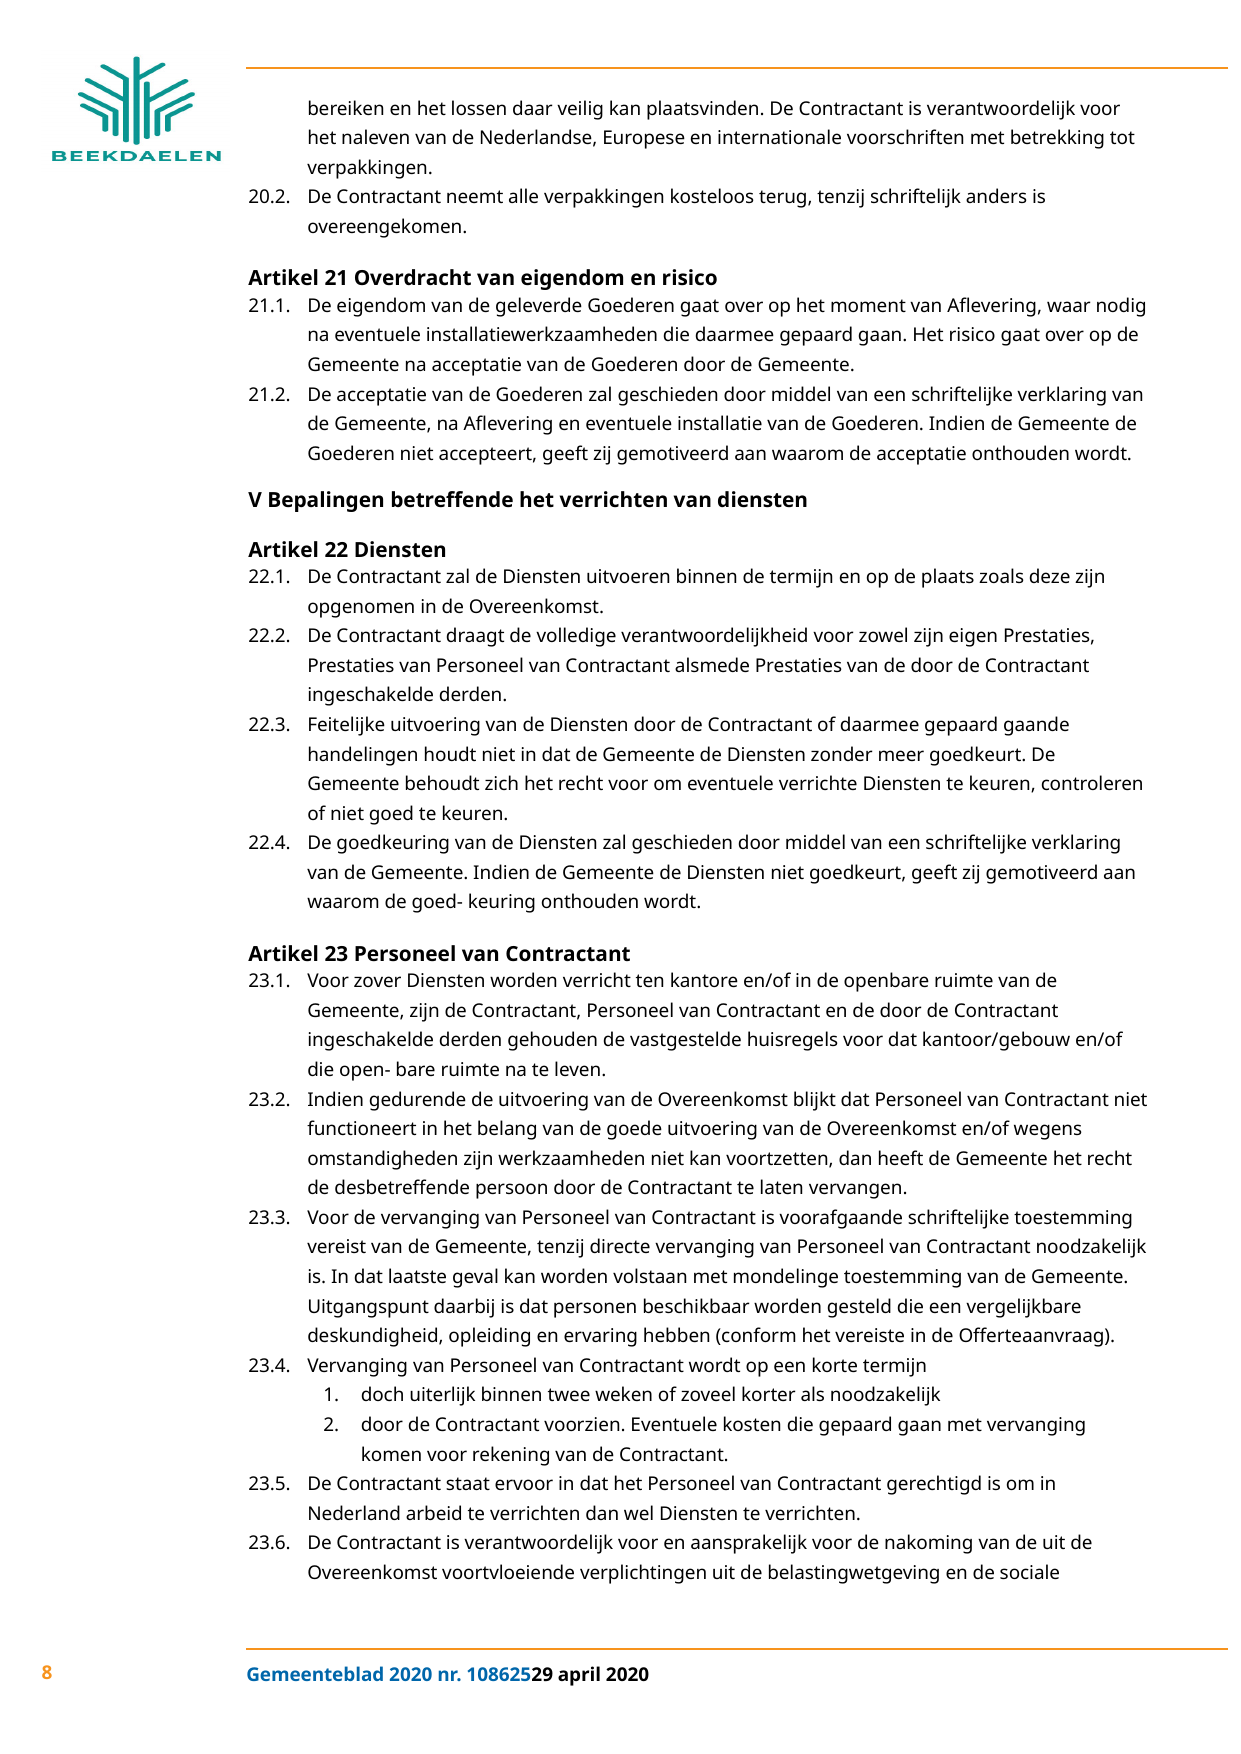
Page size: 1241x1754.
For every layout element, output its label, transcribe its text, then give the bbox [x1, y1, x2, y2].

list Vervanging van Personeel van Contractant wordt op een korte termijn [248, 1352, 1152, 1378]
list De Contractant draagt de volledige verantwoordelijkheid voor zowel zijn eigen Prestaties, Prestaties van Personeel van Contractant alsmede Prestaties van de door de Contractant ingeschakelde derden. [248, 622, 1152, 707]
list De Contractant is verantwoordelijk voor en aansprakelijk voor de nakoming van de uit de Overeenkomst voortvloeiende verplichtingen uit de belastingwetgeving en de sociale [248, 1529, 1152, 1585]
list De eigendom van de geleverde Goederen gaat over op het moment van Aflevering, waar nodig na eventuele installatiewerkzaamheden die daarmee gepaard gaan. Het risico gaat over op de Gemeente na acceptatie van de Goederen door de Gemeente. [248, 292, 1152, 377]
list De goedkeuring van de Diensten zal geschieden door middel van een schriftelijke verklaring van de Gemeente. Indien de Gemeente de Diensten niet goedkeurt, geeft zij gemotiveerd aan waarom de goed- keuring onthouden wordt. [248, 829, 1152, 914]
list Feitelijke uitvoering van de Diensten door de Contractant of daarmee gepaard gaande handelingen houdt niet in dat de Gemeente de Diensten zonder meer goedkeurt. De Gemeente behoudt zich het recht voor om eventuele verrichte Diensten te keuren, controleren of niet goed te keuren. [248, 711, 1152, 826]
text Artikel 21 Overdracht van eigendom en risico [248, 263, 1152, 292]
list Indien gedurende de uitvoering van de Overeenkomst blijkt dat Personeel van Contractant niet functioneert in het belang van de goede uitvoering van de Overeenkomst en/of wegens omstandigheden zijn werkzaamheden niet kan voortzetten, dan heeft de Gemeente het recht de desbetreffende persoon door de Contractant te laten vervangen. [248, 1086, 1152, 1200]
text Artikel 23 Personeel van Contractant [248, 939, 1152, 967]
list De Contractant staat ervoor in dat het Personeel van Contractant gerechtigd is om in Nederland arbeid te verrichten dan wel Diensten te verrichten. [248, 1470, 1152, 1526]
list De Contractant zal de Diensten uitvoeren binnen de termijn en op de plaats zoals deze zijn opgenomen in de Overeenkomst. [248, 563, 1152, 618]
text Artikel 22 Diensten [248, 535, 1152, 563]
list Voor zover Diensten worden verricht ten kantore en/of in de openbare ruimte van de Gemeente, zijn de Contractant, Personeel van Contractant en de door de Contractant ingeschakelde derden gehouden de vastgestelde huisregels voor dat kantoor/gebouw en/of die open- bare ruimte na te leven. [248, 967, 1152, 1082]
list doch uiterlijk binnen twee weken of zoveel korter als noodzakelijk [323, 1382, 1152, 1407]
list De acceptatie van de Goederen zal geschieden door middel van een schriftelijke verklaring van de Gemeente, na Aflevering en eventuele installatie van de Goederen. Indien de Gemeente de Goederen niet accepteert, geeft zij gemotiveerd aan waarom de acceptatie onthouden wordt. [248, 381, 1152, 466]
text V Bepalingen betreffende het verrichten van diensten [248, 486, 1152, 514]
picture [41, 47, 231, 172]
list Voor de vervanging van Personeel van Contractant is voorafgaande schriftelijke toestemming vereist van de Gemeente, tenzij directe vervanging van Personeel van Contractant noodzakelijk is. In dat laatste geval kan worden volstaan met mondelinge toestemming van de Gemeente. Uitgangspunt daarbij is dat personen beschikbaar worden gesteld die een vergelijkbare deskundigheid, opleiding en ervaring hebben (conform het vereiste in de Offerteaanvraag). [248, 1204, 1152, 1348]
list door de Contractant voorzien. Eventuele kosten die gepaard gaan met vervanging komen voor rekening van de Contractant. [323, 1411, 1152, 1467]
list bereiken en het lossen daar veilig kan plaatsvinden. De Contractant is verantwoordelijk voor het naleven van de Nederlandse, Europese en internationale voorschriften met betrekking tot verpakkingen. [248, 95, 1152, 180]
list De Contractant neemt alle verpakkingen kosteloos terug, tenzij schriftelijk anders is overeengekomen. [248, 183, 1152, 239]
